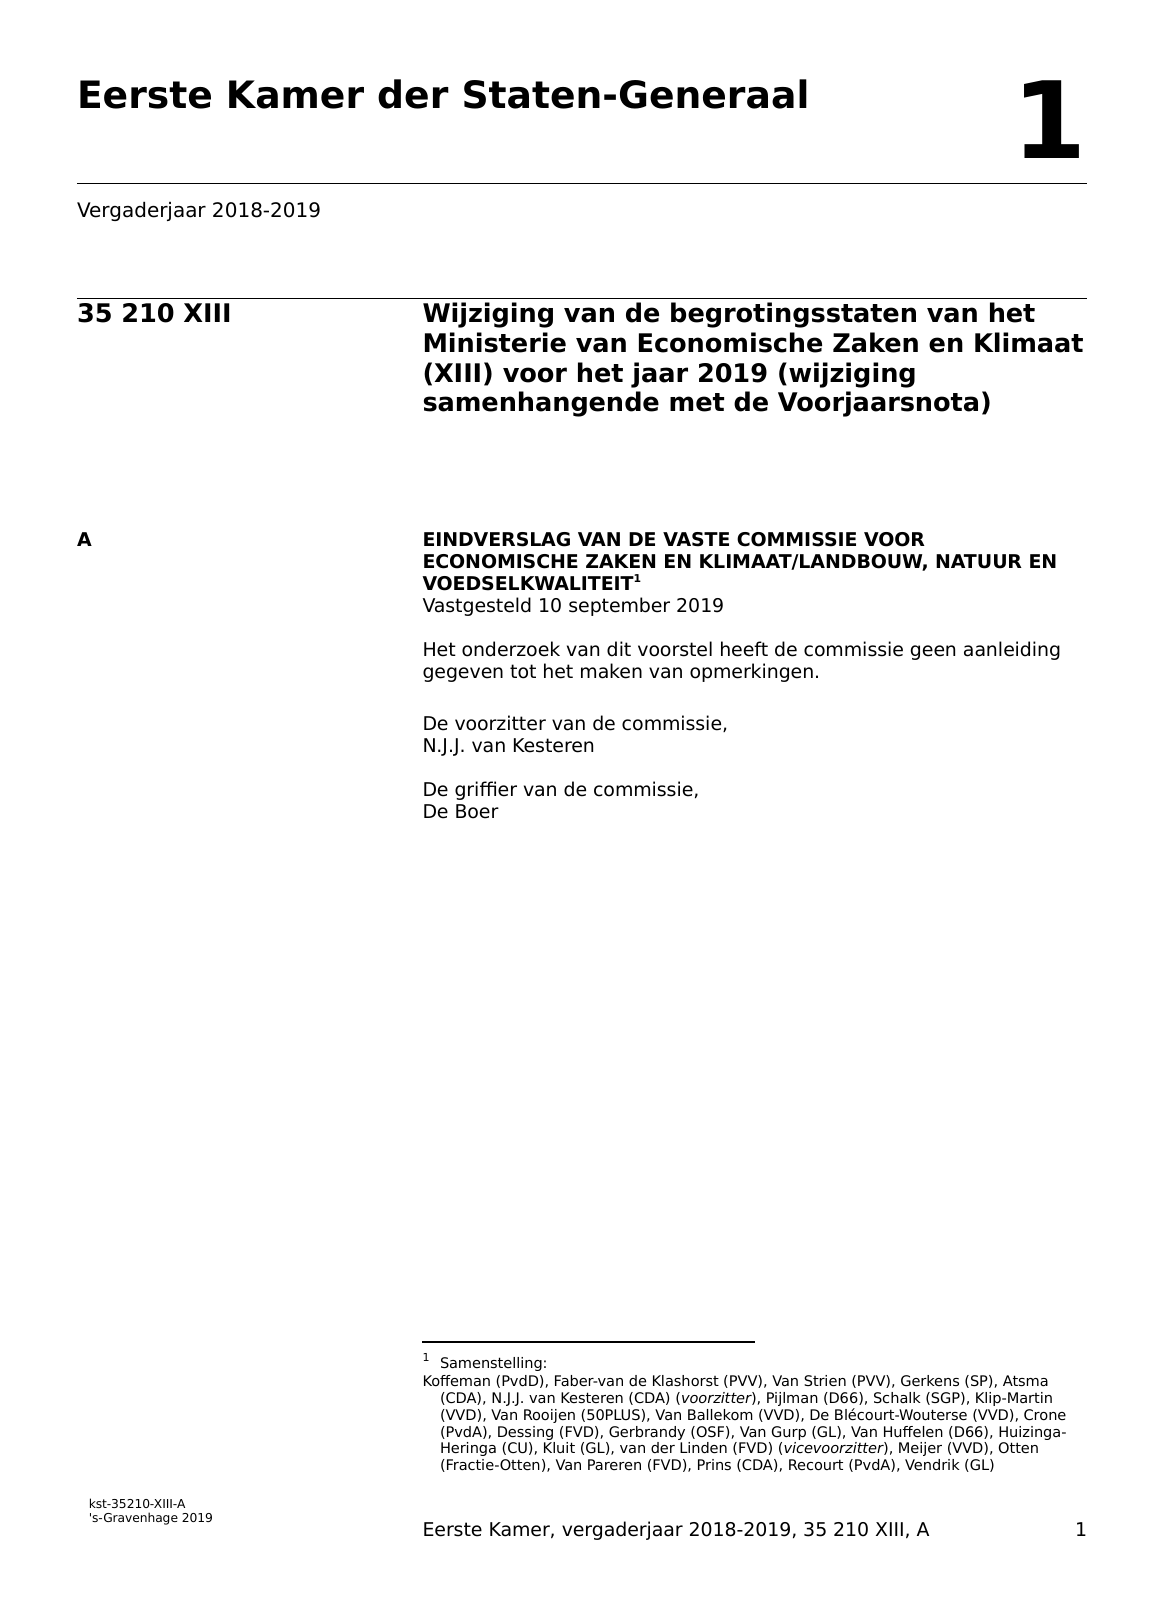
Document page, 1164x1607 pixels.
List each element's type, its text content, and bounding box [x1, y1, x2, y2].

text De voorzitter van de commissie, N.J.J. van Kesteren [422, 713, 1087, 757]
table_cell Vergaderjaar 2018-2019 [77, 184, 1087, 298]
text Vastgesteld 10 september 2019 [422, 595, 1087, 617]
text De griffier van de commissie, De Boer [422, 779, 1087, 823]
subtitle A EINDVERSLAG VAN DE VASTE COMMISSIE VOOR ECONOMISCHE ZAKEN EN KLIMAAT/LANDBOUW, NATUUR EN VOEDSELKWALITEIT [77, 529, 1087, 595]
text kst-35210-XIII-A [88, 1497, 323, 1511]
table_header 1 [886, 59, 1087, 183]
text Het onderzoek van dit voorstel heeft de commissie geen aanleiding gegeven tot het maken van opmerkingen. [422, 639, 1087, 683]
text Samenstelling: [422, 1351, 1087, 1373]
table_header Eerste Kamer der Staten-Generaal [77, 59, 886, 183]
text 's-Gravenhage 2019 [88, 1511, 323, 1525]
subtitle 35 210 XIII Wijziging van de begrotingsstaten van het Ministerie van Economische Zaken en Klimaat (XIII) voor het jaar 2019 (wijziging samenhangende met de Voorjaarsnota) [77, 299, 1087, 418]
text Koffeman (PvdD), Faber-van de Klashorst (PVV), Van Strien (PVV), Gerkens (SP), Atsma (CDA), N.J.J. van Kesteren (CDA) (voorzitter), Pijlman (D66), Schalk (SGP), Klip-Martin (VVD), Van Rooijen (50PLUS), Van Ballekom (VVD), De Blécourt-Wouterse (VVD), Crone (PvdA), Dessing (FVD), Gerbrandy (OSF), Van Gurp (GL), Van Huffelen (D66), Huizinga-Heringa (CU), Kluit (GL), van der Linden (FVD) (vicevoorzitter), Meijer (VVD), Otten (Fractie-Otten), Van Pareren (FVD), Prins (CDA), Recourt (PvdA), Vendrik (GL) [422, 1373, 1087, 1474]
